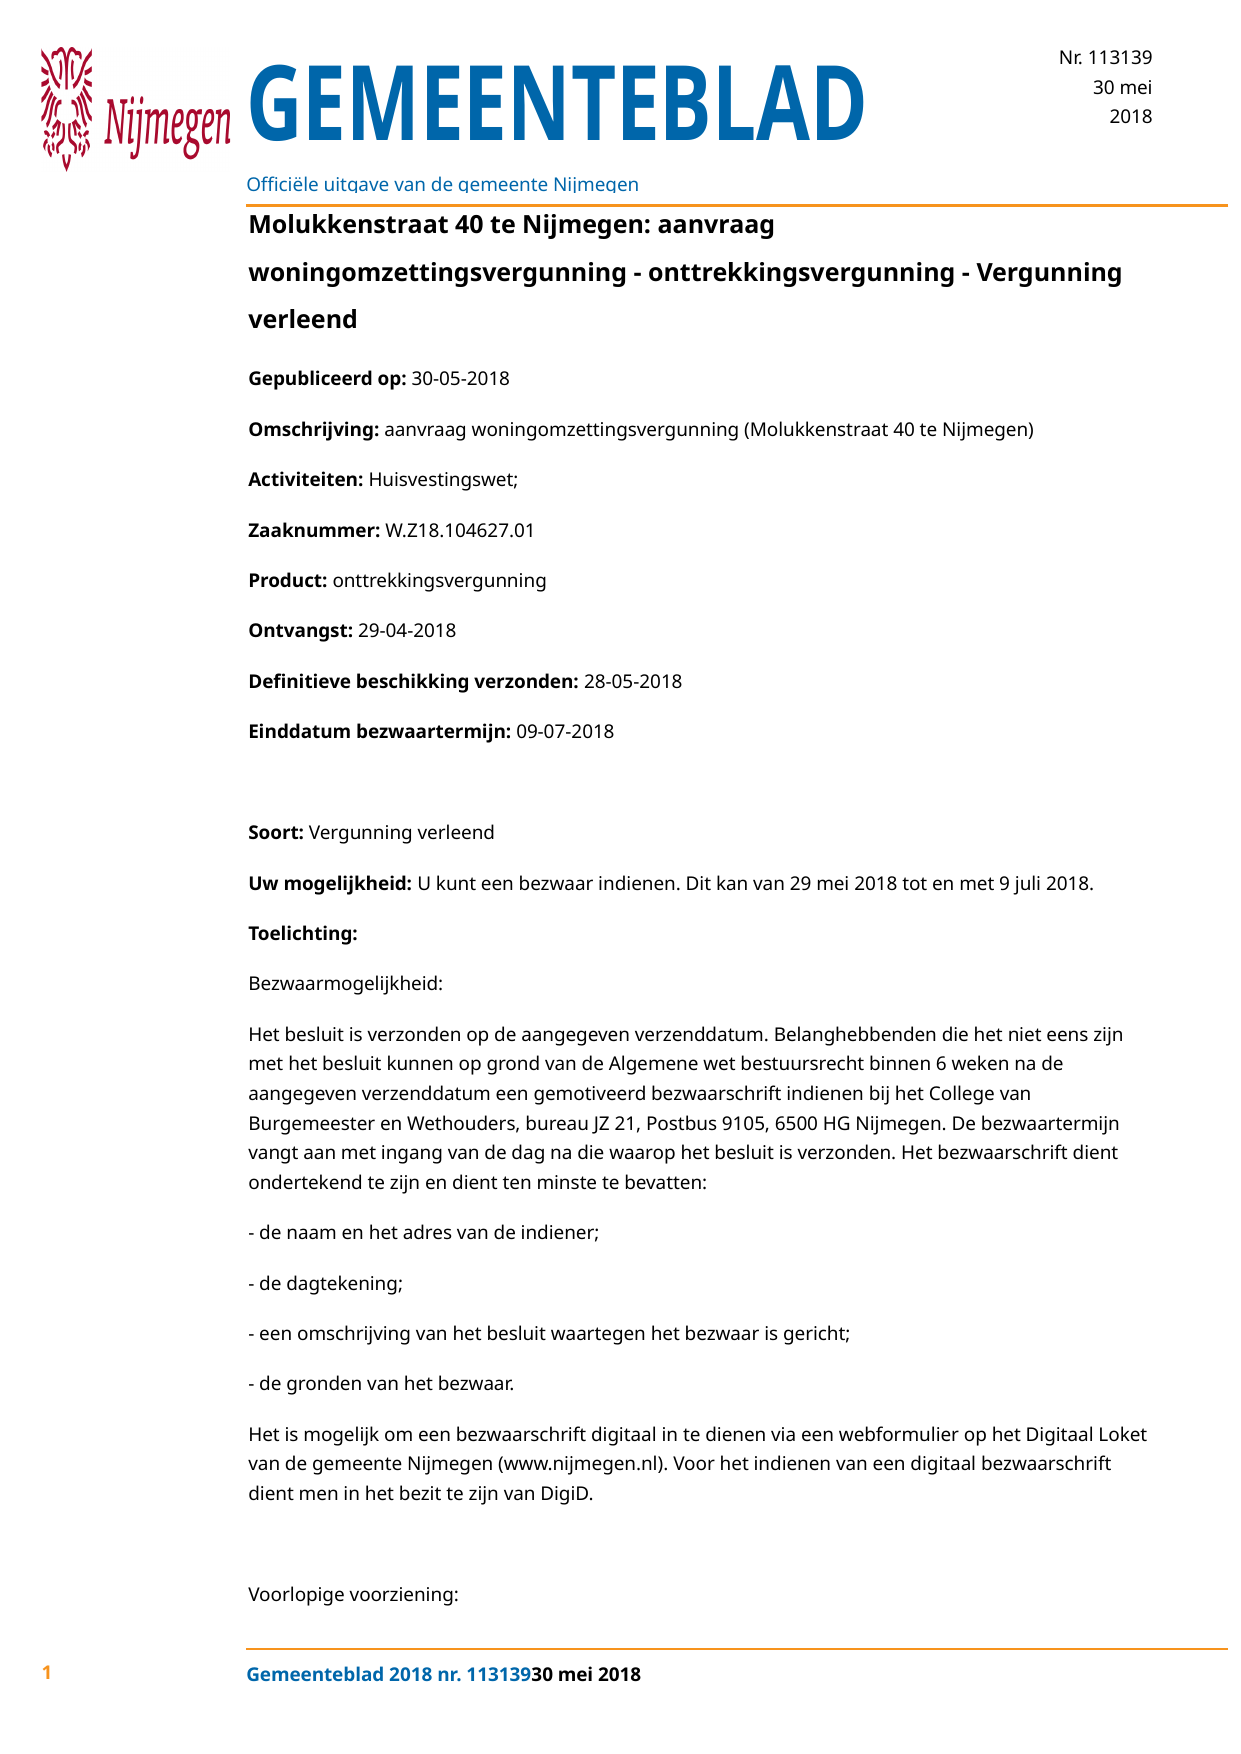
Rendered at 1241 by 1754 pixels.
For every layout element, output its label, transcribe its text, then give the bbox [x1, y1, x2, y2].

text Einddatum bezwaartermijn: 09-07-2018 [248, 718, 1152, 744]
text Bezwaarmogelijkheid: [248, 971, 1152, 996]
text Het is mogelijk om een bezwaarschrift digitaal in te dienen via een webformulier op het Digitaal Loket van de gemeente Nijmegen (www.nijmegen.nl). Voor het indienen van een digitaal bezwaarschrift dient men in het bezit te zijn van DigiD. [248, 1421, 1152, 1506]
text Product: onttrekkingsvergunning [248, 567, 1152, 593]
text - de naam en het adres van de indiener; [248, 1219, 1152, 1245]
text Gepubliceerd op: 30-05-2018 [248, 366, 1152, 391]
text Voorlopige voorziening: [248, 1581, 1152, 1607]
text Ontvangst: 29-04-2018 [248, 618, 1152, 643]
text Definitieve beschikking verzonden: 28-05-2018 [248, 668, 1152, 694]
text Activiteiten: Huisvestingswet; [248, 466, 1152, 492]
text Soort: Vergunning verleend [248, 819, 1152, 845]
text Uw mogelijkheid: U kunt een bezwaar indienen. Dit kan van 29 mei 2018 tot en met 9 juli 2018. [248, 870, 1152, 895]
text - de gronden van het bezwaar. [248, 1371, 1152, 1396]
text Zaaknummer: W.Z18.104627.01 [248, 517, 1152, 542]
text Molukkenstraat 40 te Nijmegen: aanvraag woningomzettingsvergunning - onttrekkingsvergunning - Vergunning verleend [248, 207, 1152, 336]
text - een omschrijving van het besluit waartegen het bezwaar is gericht; [248, 1320, 1152, 1346]
text - de dagtekening; [248, 1270, 1152, 1295]
picture [41, 47, 231, 172]
text Omschrijving: aanvraag woningomzettingsvergunning (Molukkenstraat 40 te Nijmegen) [248, 416, 1152, 442]
text Toelichting: [248, 920, 1152, 946]
text Het besluit is verzonden op de aangegeven verzenddatum. Belanghebbenden die het niet eens zijn met het besluit kunnen op grond van de Algemene wet bestuursrecht binnen 6 weken na de aangegeven verzenddatum een gemotiveerd bezwaarschrift indienen bij het College van Burgemeester en Wethouders, bureau JZ 21, Postbus 9105, 6500 HG Nijmegen. De bezwaartermijn vangt aan met ingang van de dag na die waarop het besluit is verzonden. Het bezwaarschrift dient ondertekend te zijn en dient ten minste te bevatten: [248, 1021, 1152, 1194]
